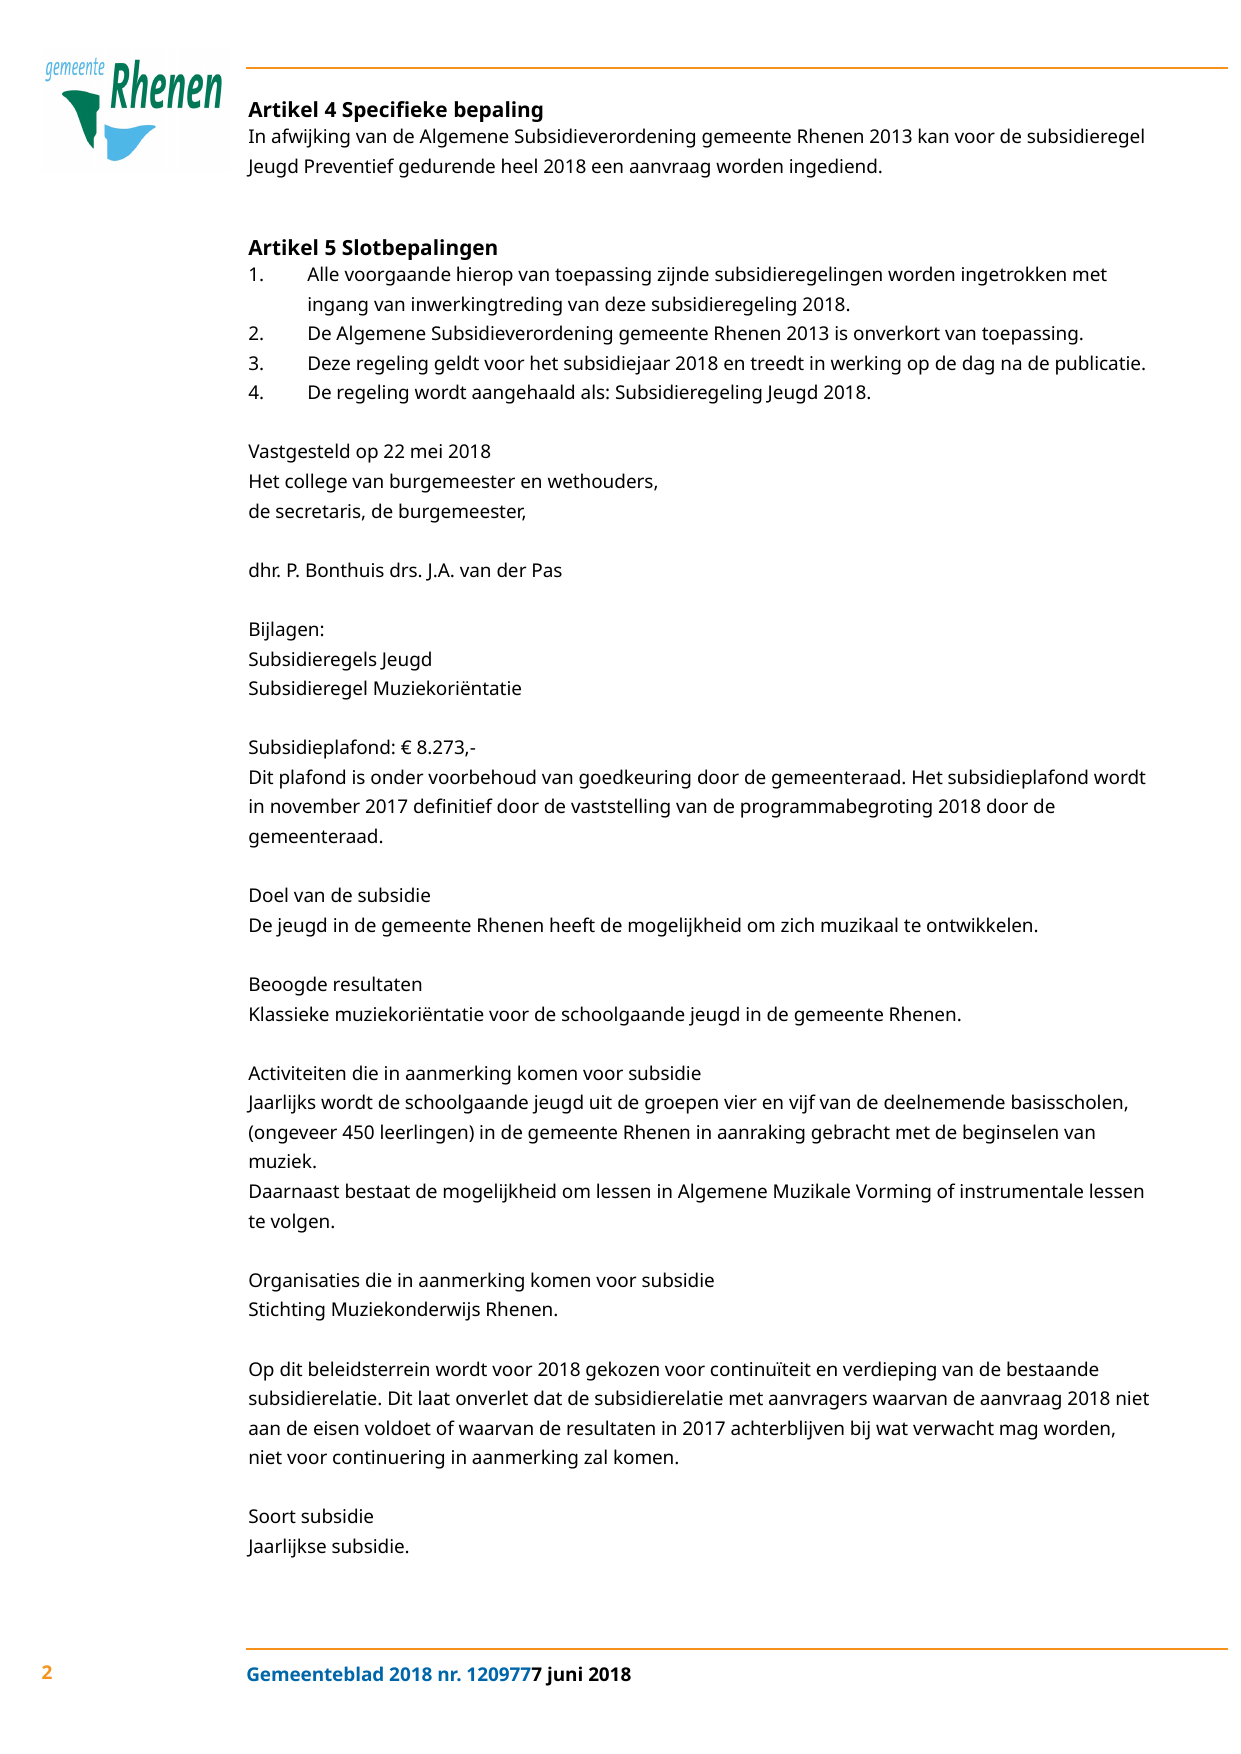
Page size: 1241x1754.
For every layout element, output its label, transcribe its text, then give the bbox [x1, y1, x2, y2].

list Alle voorgaande hierop van toepassing zijnde subsidieregelingen worden ingetrokken met ingang van inwerkingtreding van deze subsidieregeling 2018. [248, 261, 1152, 317]
list De Algemene Subsidieverordening gemeente Rhenen 2013 is onverkort van toepassing. [248, 320, 1152, 346]
text Daarnaast bestaat de mogelijkheid om lessen in Algemene Muzikale Vorming of instrumentale lessen te volgen. [248, 1178, 1152, 1234]
text Artikel 4 Specifieke bepaling [248, 95, 1152, 123]
text Bijlagen: [248, 616, 1152, 642]
list De regeling wordt aangehaald als: Subsidieregeling Jeugd 2018. [248, 379, 1152, 405]
text Subsidieplafond: € 8.273,- [248, 734, 1152, 760]
text de secretaris, de burgemeester, [248, 498, 1152, 524]
text Vastgesteld op 22 mei 2018 [248, 439, 1152, 464]
text Artikel 5 Slotbepalingen [248, 233, 1152, 261]
text Jaarlijkse subsidie. [248, 1533, 1152, 1559]
text In afwijking van de Algemene Subsidieverordening gemeente Rhenen 2013 kan voor de subsidieregel Jeugd Preventief gedurende heel 2018 een aanvraag worden ingediend. [248, 123, 1152, 178]
text Doel van de subsidie [248, 882, 1152, 908]
picture [41, 47, 231, 172]
text Op dit beleidsterrein wordt voor 2018 gekozen voor continuïteit en verdieping van de bestaande subsidierelatie. Dit laat onverlet dat de subsidierelatie met aanvragers waarvan de aanvraag 2018 niet aan de eisen voldoet of waarvan de resultaten in 2017 achterblijven bij wat verwacht mag worden, niet voor continuering in aanmerking zal komen. [248, 1356, 1152, 1470]
text Soort subsidie [248, 1504, 1152, 1529]
text Jaarlijks wordt de schoolgaande jeugd uit de groepen vier en vijf van de deelnemende basisscholen, (ongeveer 450 leerlingen) in de gemeente Rhenen in aanraking gebracht met de beginselen van muziek. [248, 1089, 1152, 1174]
text Klassieke muziekoriëntatie voor de schoolgaande jeugd in de gemeente Rhenen. [248, 1001, 1152, 1027]
text Subsidieregel Muziekoriëntatie [248, 675, 1152, 701]
text De jeugd in de gemeente Rhenen heeft de mogelijkheid om zich muzikaal te ontwikkelen. [248, 912, 1152, 938]
text Het college van burgemeester en wethouders, [248, 468, 1152, 494]
text Organisaties die in aanmerking komen voor subsidie [248, 1267, 1152, 1293]
text Subsidieregels Jeugd [248, 646, 1152, 672]
text Activiteiten die in aanmerking komen voor subsidie [248, 1060, 1152, 1086]
text Stichting Muziekonderwijs Rhenen. [248, 1297, 1152, 1322]
text dhr. P. Bonthuis drs. J.A. van der Pas [248, 557, 1152, 583]
text Beoogde resultaten [248, 971, 1152, 997]
list Deze regeling geldt voor het subsidiejaar 2018 en treedt in werking op de dag na de publicatie. [248, 350, 1152, 376]
text Dit plafond is onder voorbehoud van goedkeuring door de gemeenteraad. Het subsidieplafond wordt in november 2017 definitief door de vaststelling van de programmabegroting 2018 door de gemeenteraad. [248, 764, 1152, 849]
